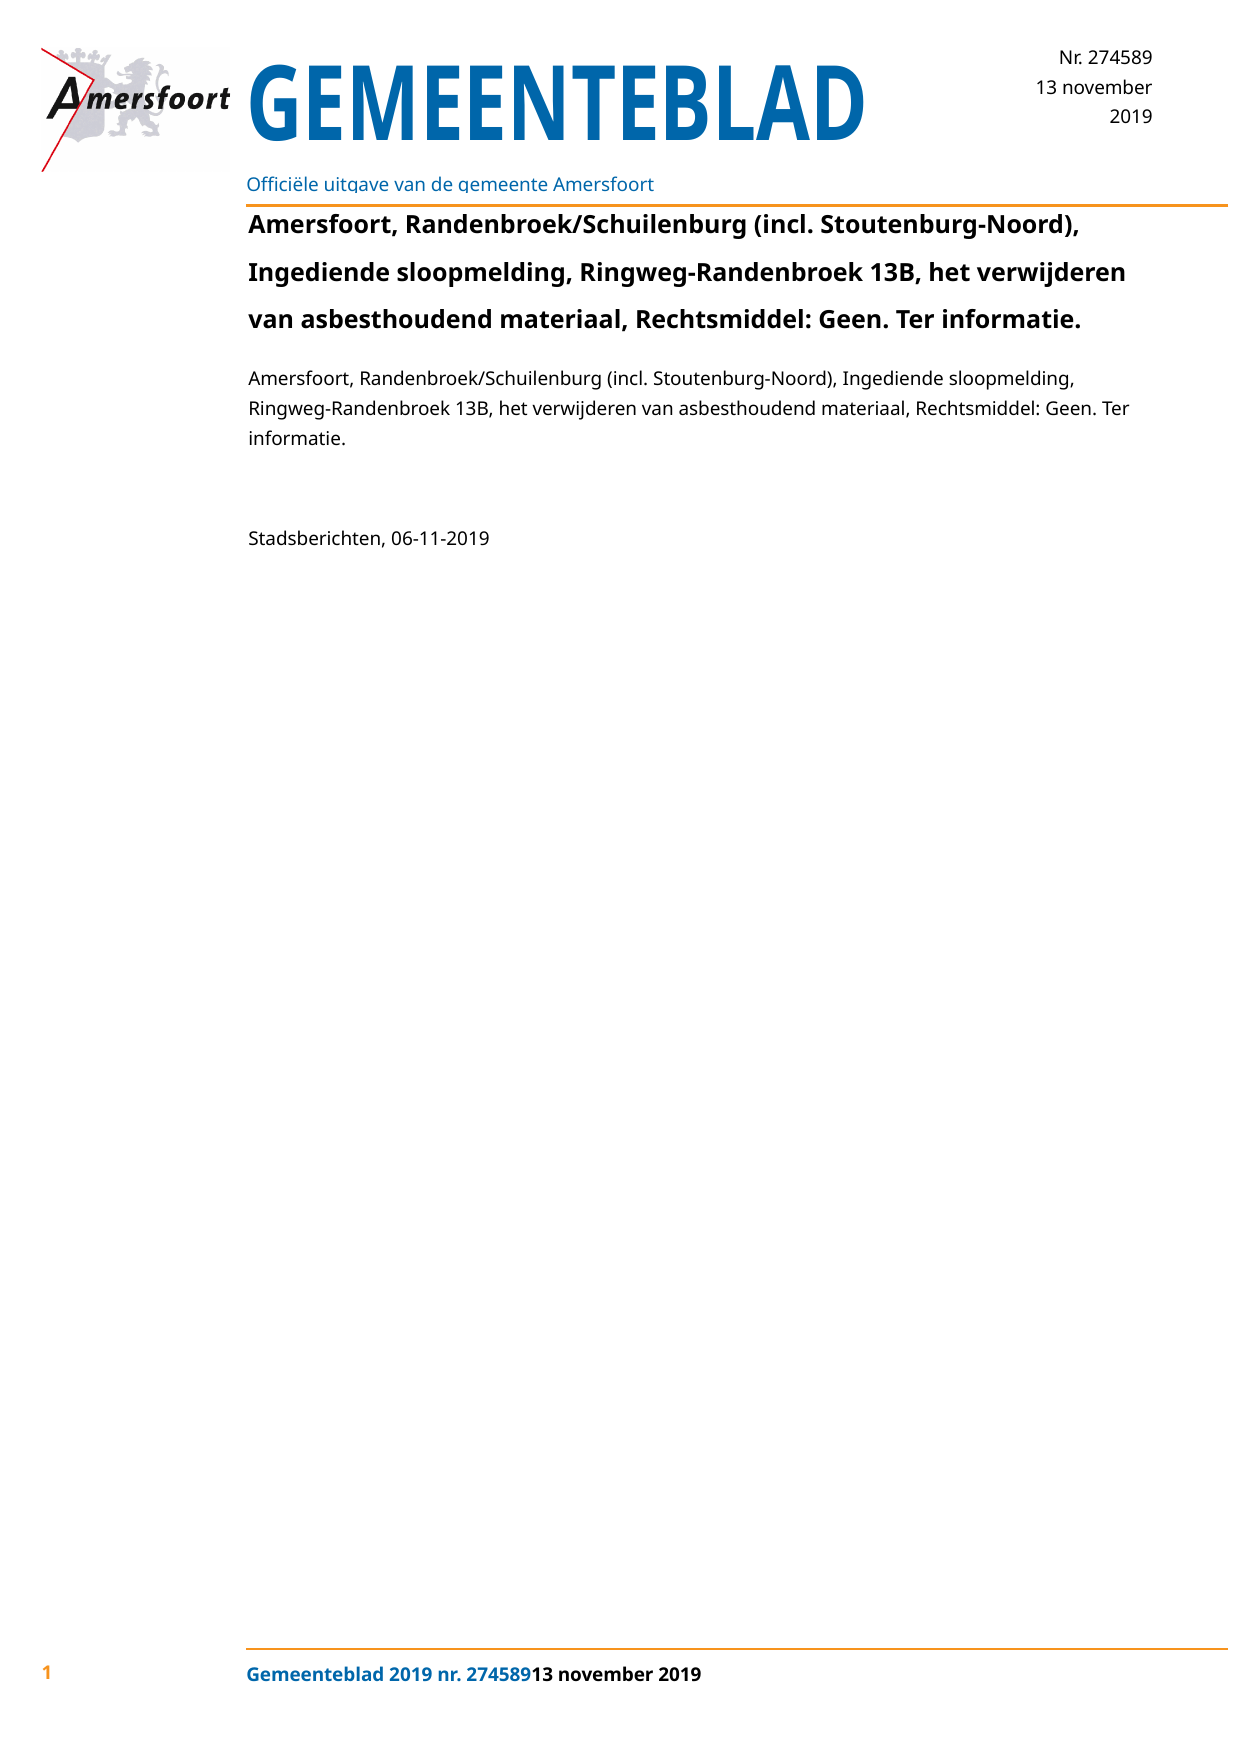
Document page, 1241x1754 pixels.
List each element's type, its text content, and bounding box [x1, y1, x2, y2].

text Stadsberichten, 06-11-2019 [248, 526, 1152, 551]
text Amersfoort, Randenbroek/Schuilenburg (incl. Stoutenburg-Noord), Ingediende sloopmelding, Ringweg-Randenbroek 13B, het verwijderen van asbesthoudend materiaal, Rechtsmiddel: Geen. Ter informatie. [248, 366, 1152, 450]
picture [41, 47, 231, 172]
text Amersfoort, Randenbroek/Schuilenburg (incl. Stoutenburg-Noord), Ingediende sloopmelding, Ringweg-Randenbroek 13B, het verwijderen van asbesthoudend materiaal, Rechtsmiddel: Geen. Ter informatie. [248, 207, 1152, 336]
